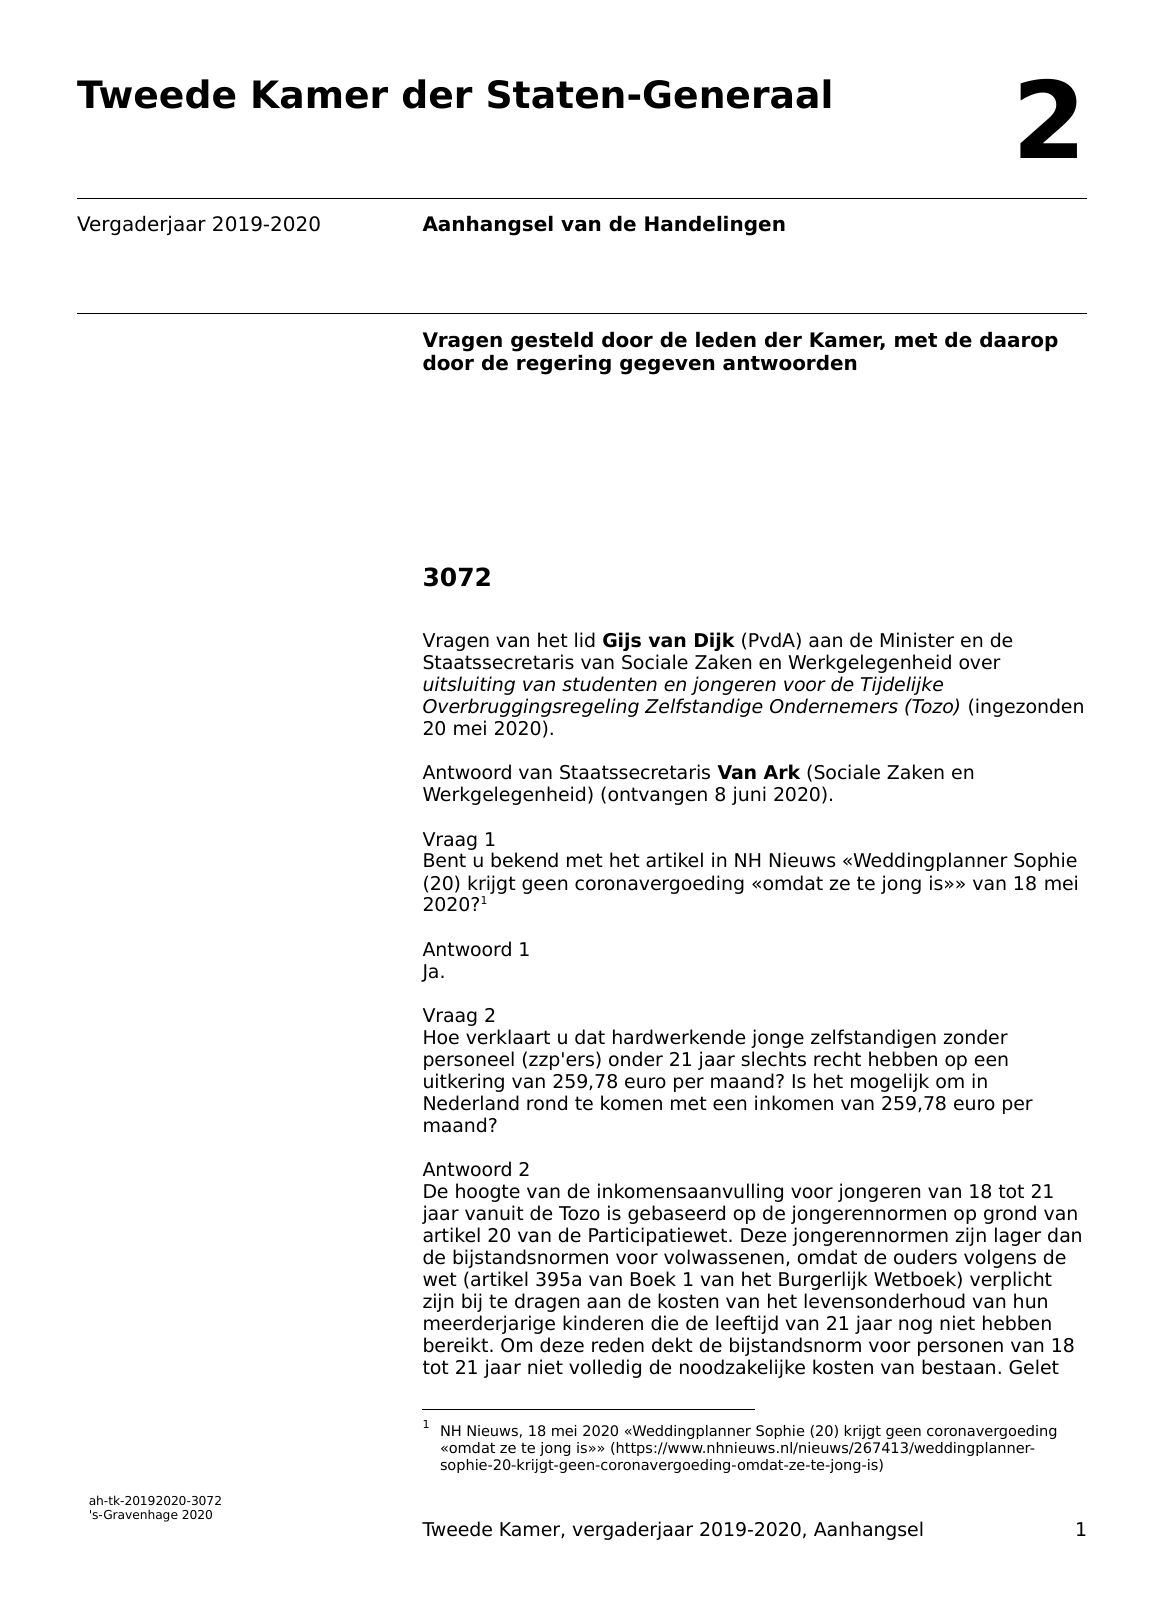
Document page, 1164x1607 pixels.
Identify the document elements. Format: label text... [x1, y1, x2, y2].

text Hoe verklaart u dat hardwerkende jonge zelfstandigen zonder personeel (zzp'ers) onder 21 jaar slechts recht hebben op een uitkering van 259,78 euro per maand? Is het mogelijk om in Nederland rond te komen met een inkomen van 259,78 euro per maand? [422, 1027, 1087, 1137]
table_cell Aanhangsel van de Handelingen [422, 199, 1087, 313]
text 3072 [422, 563, 1087, 592]
text Antwoord 1 [422, 938, 1087, 961]
text NH Nieuws, 18 mei 2020 «Weddingplanner Sophie (20) krijgt geen coronavergoeding «omdat ze te jong is»» (https://www.nhnieuws.nl/nieuws/267413/weddingplanner-sophie-20-krijgt-geen-coronavergoeding-omdat-ze-te-jong-is) [422, 1418, 1087, 1474]
text Ja. [422, 961, 1087, 982]
text Antwoord van Staatssecretaris Van Ark (Sociale Zaken en Werkgelegenheid) (ontvangen 8 juni 2020). [422, 762, 1087, 806]
table_cell Vergaderjaar 2019-2020 [77, 199, 422, 313]
text Vragen van het lid Gijs van Dijk (PvdA) aan de Minister en de Staatssecretaris van Sociale Zaken en Werkgelegenheid over uitsluiting van studenten en jongeren voor de Tijdelijke Overbruggingsregeling Zelfstandige Ondernemers (Tozo) (ingezonden 20 mei 2020). [422, 630, 1087, 740]
text Vraag 1 [422, 828, 1087, 850]
table_header Tweede Kamer der Staten-Generaal [77, 59, 886, 198]
text 's-Gravenhage 2020 [88, 1508, 323, 1522]
text ah-tk-20192020-3072 [88, 1494, 323, 1508]
table_cell [77, 314, 422, 375]
text Vraag 2 [422, 1005, 1087, 1027]
text Bent u bekend met het artikel in NH Nieuws «Weddingplanner Sophie (20) krijgt geen coronavergoeding «omdat ze te jong is»» van 18 mei 2020? [422, 850, 1087, 916]
table_header 2 [886, 59, 1087, 198]
text De hoogte van de inkomensaanvulling voor jongeren van 18 tot 21 jaar vanuit de Tozo is gebaseerd op de jongerennormen op grond van artikel 20 van de Participatiewet. Deze jongerennormen zijn lager dan de bijstandsnormen voor volwassenen, omdat de ouders volgens de wet (artikel 395a van Boek 1 van het Burgerlijk Wetboek) verplicht zijn bij te dragen aan de kosten van het levensonderhoud van hun meerderjarige kinderen die de leeftijd van 21 jaar nog niet hebben bereikt. Om deze reden dekt de bijstandsnorm voor personen van 18 tot 21 jaar niet volledig de noodzakelijke kosten van bestaan. Gelet [422, 1181, 1087, 1378]
table_cell Vragen gesteld door de leden der Kamer, met de daarop door de regering gegeven antwoorden [422, 314, 1087, 375]
text Antwoord 2 [422, 1159, 1087, 1181]
